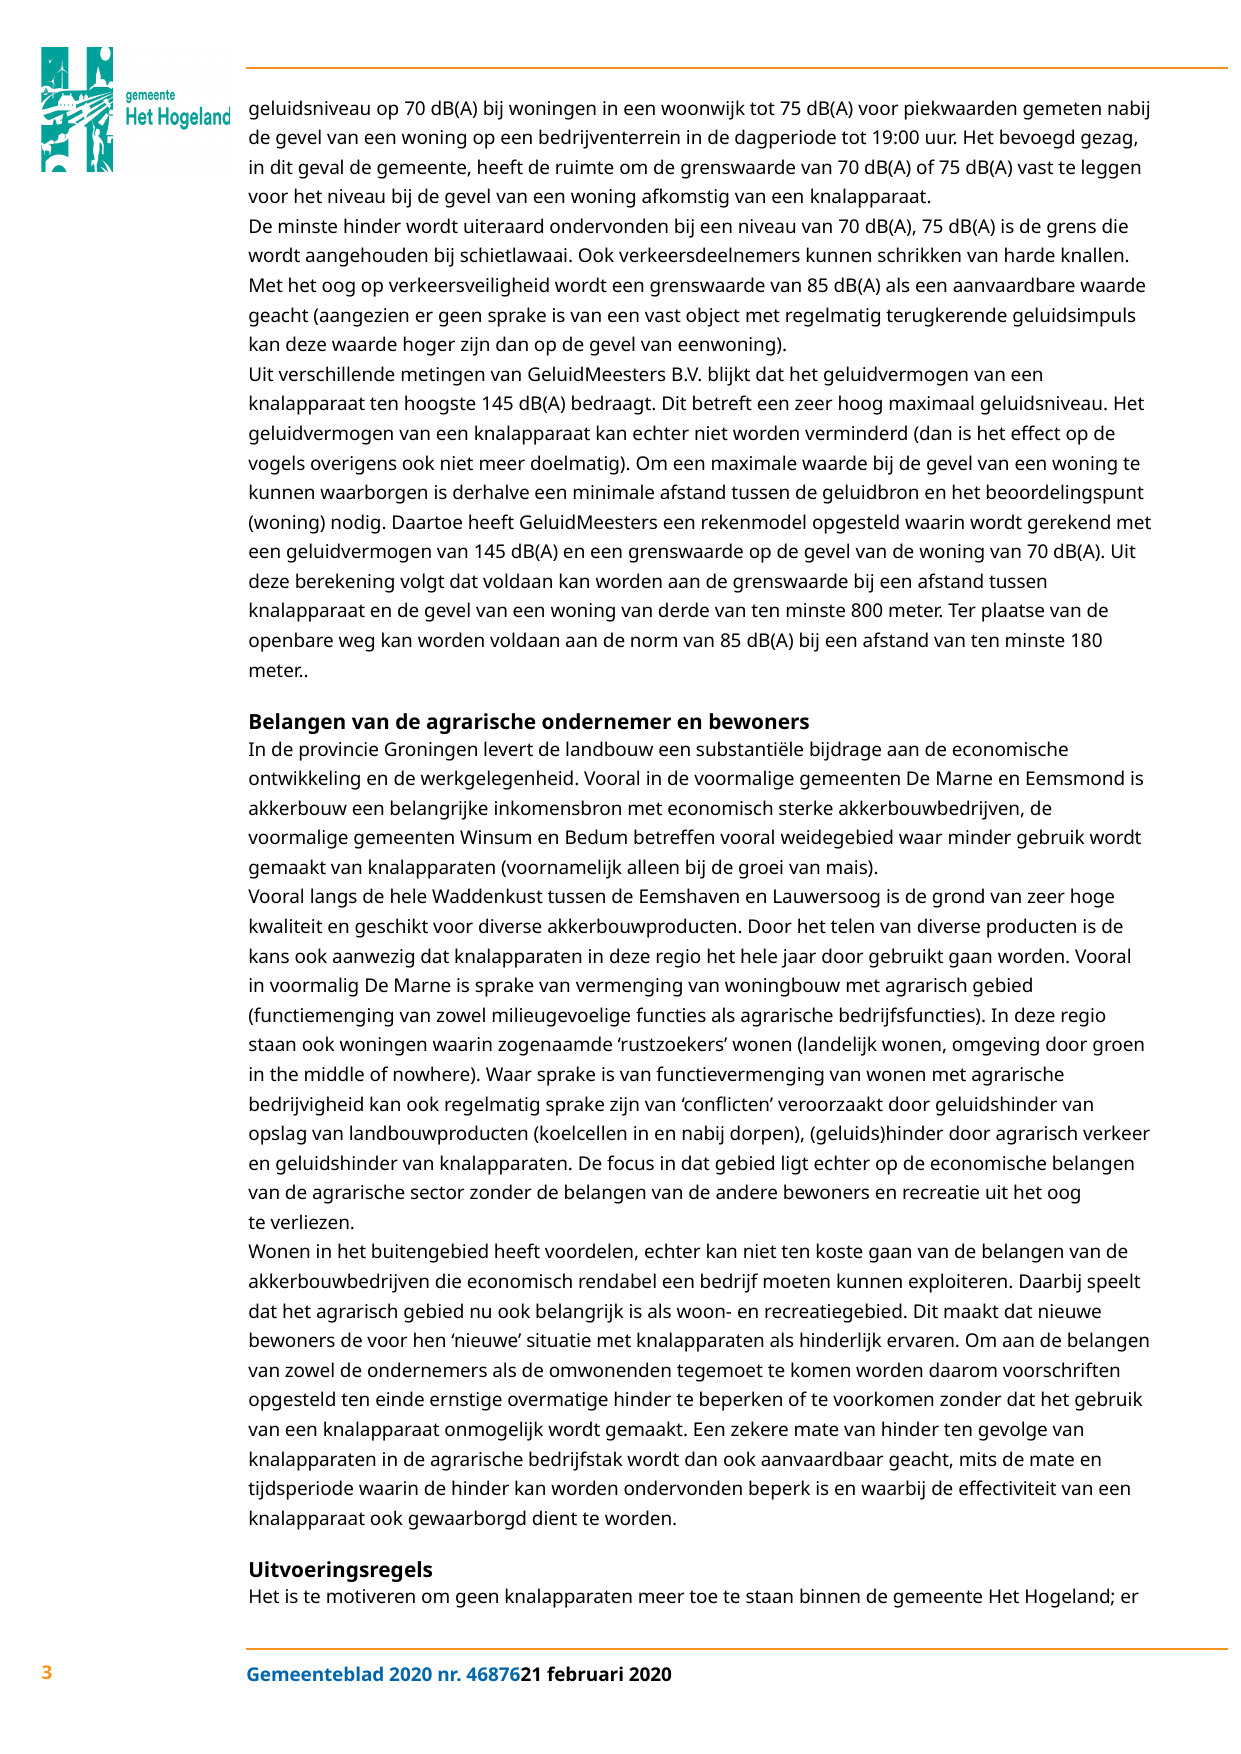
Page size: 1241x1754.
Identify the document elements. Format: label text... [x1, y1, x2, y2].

picture [41, 47, 231, 172]
text Belangen van de agrarische ondernemer en bewoners [248, 707, 1152, 736]
text Vooral langs de hele Waddenkust tussen de Eemshaven en Lauwersoog is de grond van zeer hoge kwaliteit en geschikt voor diverse akkerbouwproducten. Door het telen van diverse producten is de kans ook aanwezig dat knalapparaten in deze regio het hele jaar door gebruikt gaan worden. Vooral in voormalig De Marne is sprake van vermenging van woningbouw met agrarisch gebied (functiemenging van zowel milieugevoelige functies als agrarische bedrijfsfuncties). In deze regio staan ook woningen waarin zogenaamde ‘rustzoekers’ wonen (landelijk wonen, omgeving door groen in the middle of nowhere). Waar sprake is van functievermenging van wonen met agrarische bedrijvigheid kan ook regelmatig sprake zijn van ‘conflicten’ veroorzaakt door geluidshinder van opslag van landbouwproducten (koelcellen in en nabij dorpen), (geluids)hinder door agrarisch verkeer en geluidshinder van knalapparaten. De focus in dat gebied ligt echter op de economische belangen van de agrarische sector zonder de belangen van de andere bewoners en recreatie uit het oog te verliezen. [248, 884, 1152, 1235]
text Uit verschillende metingen van GeluidMeesters B.V. blijkt dat het geluidvermogen van een knalapparaat ten hoogste 145 dB(A) bedraagt. Dit betreft een zeer hoog maximaal geluidsniveau. Het geluidvermogen van een knalapparaat kan echter niet worden verminderd (dan is het effect op de vogels overigens ook niet meer doelmatig). Om een maximale waarde bij de gevel van een woning te kunnen waarborgen is derhalve een minimale afstand tussen de geluidbron en het beoordelingspunt (woning) nodig. Daartoe heeft GeluidMeesters een rekenmodel opgesteld waarin wordt gerekend met een geluidvermogen van 145 dB(A) en een grenswaarde op de gevel van de woning van 70 dB(A). Uit deze berekening volgt dat voldaan kan worden aan de grenswaarde bij een afstand tussen knalapparaat en de gevel van een woning van derde van ten minste 800 meter. Ter plaatse van de openbare weg kan worden voldaan aan de norm van 85 dB(A) bij een afstand van ten minste 180 meter.. [248, 361, 1152, 683]
text Wonen in het buitengebied heeft voordelen, echter kan niet ten koste gaan van de belangen van de akkerbouwbedrijven die economisch rendabel een bedrijf moeten kunnen exploiteren. Daarbij speelt dat het agrarisch gebied nu ook belangrijk is als woon- en recreatiegebied. Dit maakt dat nieuwe bewoners de voor hen ‘nieuwe’ situatie met knalapparaten als hinderlijk ervaren. Om aan de belangen van zowel de ondernemers als de omwonenden tegemoet te komen worden daarom voorschriften opgesteld ten einde ernstige overmatige hinder te beperken of te voorkomen zonder dat het gebruik van een knalapparaat onmogelijk wordt gemaakt. Een zekere mate van hinder ten gevolge van knalapparaten in de agrarische bedrijfstak wordt dan ook aanvaardbaar geacht, mits de mate en tijdsperiode waarin de hinder kan worden ondervonden beperk is en waarbij de effectiviteit van een knalapparaat ook gewaarborgd dient te worden. [248, 1239, 1152, 1531]
text Het is te motiveren om geen knalapparaten meer toe te staan binnen de gemeente Het Hogeland; er [248, 1584, 1152, 1609]
text geluidsniveau op 70 dB(A) bij woningen in een woonwijk tot 75 dB(A) voor piekwaarden gemeten nabij de gevel van een woning op een bedrijventerrein in de dagperiode tot 19:00 uur. Het bevoegd gezag, in dit geval de gemeente, heeft de ruimte om de grenswaarde van 70 dB(A) of 75 dB(A) vast te leggen voor het niveau bij de gevel van een woning afkomstig van een knalapparaat. [248, 95, 1152, 209]
text De minste hinder wordt uiteraard ondervonden bij een niveau van 70 dB(A), 75 dB(A) is de grens die wordt aangehouden bij schietlawaai. Ook verkeersdeelnemers kunnen schrikken van harde knallen. Met het oog op verkeersveiligheid wordt een grenswaarde van 85 dB(A) als een aanvaardbare waarde geacht (aangezien er geen sprake is van een vast object met regelmatig terugkerende geluidsimpuls kan deze waarde hoger zijn dan op de gevel van eenwoning). [248, 213, 1152, 357]
text In de provincie Groningen levert de landbouw een substantiële bijdrage aan de economische ontwikkeling en de werkgelegenheid. Vooral in de voormalige gemeenten De Marne en Eemsmond is akkerbouw een belangrijke inkomensbron met economisch sterke akkerbouwbedrijven, de voormalige gemeenten Winsum en Bedum betreffen vooral weidegebied waar minder gebruik wordt gemaakt van knalapparaten (voornamelijk alleen bij de groei van mais). [248, 736, 1152, 880]
text Uitvoeringsregels [248, 1555, 1152, 1584]
